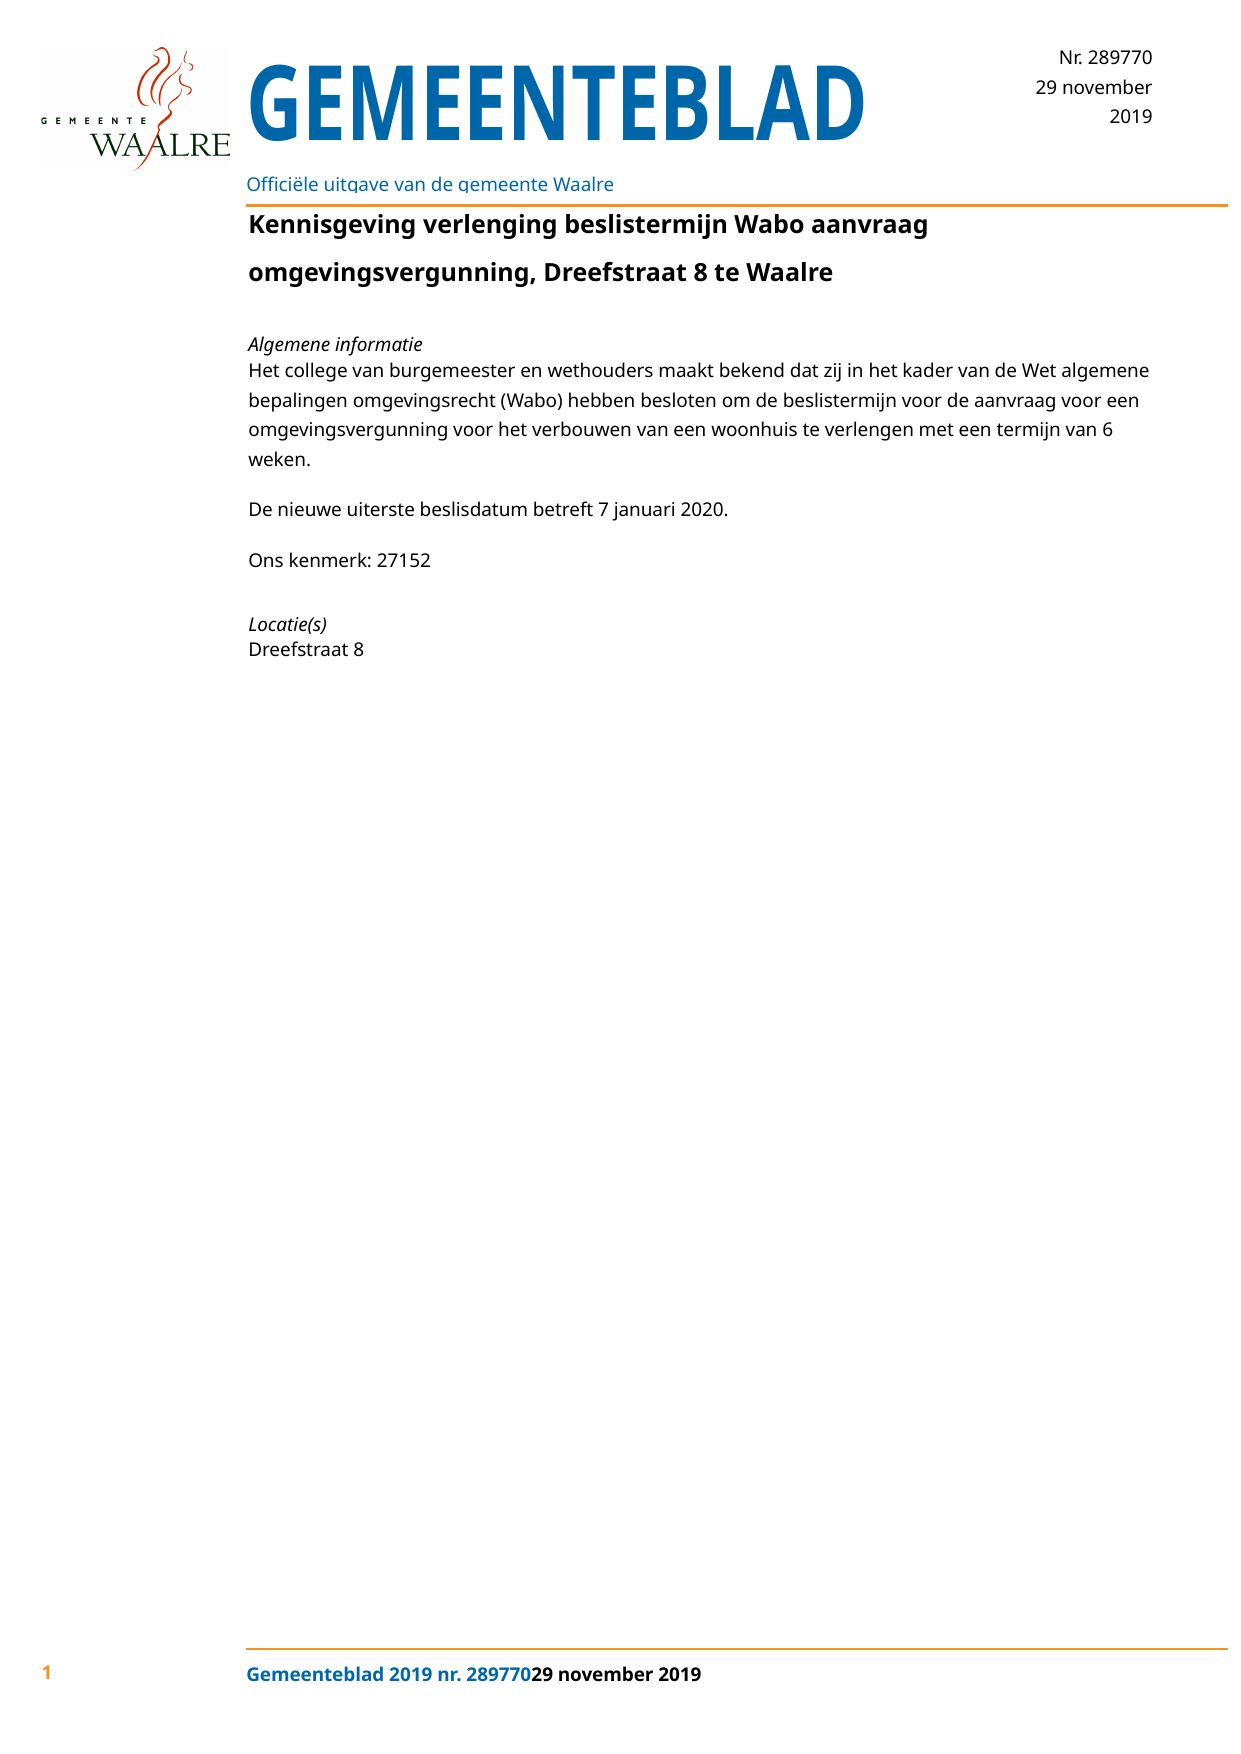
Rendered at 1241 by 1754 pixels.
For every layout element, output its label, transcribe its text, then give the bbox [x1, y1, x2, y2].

text Het college van burgemeester en wethouders maakt bekend dat zij in het kader van de Wet algemene bepalingen omgevingsrecht (Wabo) hebben besloten om de beslistermijn voor de aanvraag voor een omgevingsvergunning voor het verbouwen van een woonhuis te verlengen met een termijn van 6 weken. [248, 357, 1152, 472]
text Dreefstraat 8 [248, 636, 1152, 662]
text Kennisgeving verlenging beslistermijn Wabo aanvraag omgevingsvergunning, Dreefstraat 8 te Waalre [248, 207, 1152, 288]
text Ons kenmerk: 27152 [248, 547, 1152, 572]
text Algemene informatie [248, 331, 1152, 357]
text De nieuwe uiterste beslisdatum betreft 7 januari 2020. [248, 496, 1152, 522]
picture [41, 47, 231, 172]
text Locatie(s) [248, 611, 1152, 636]
